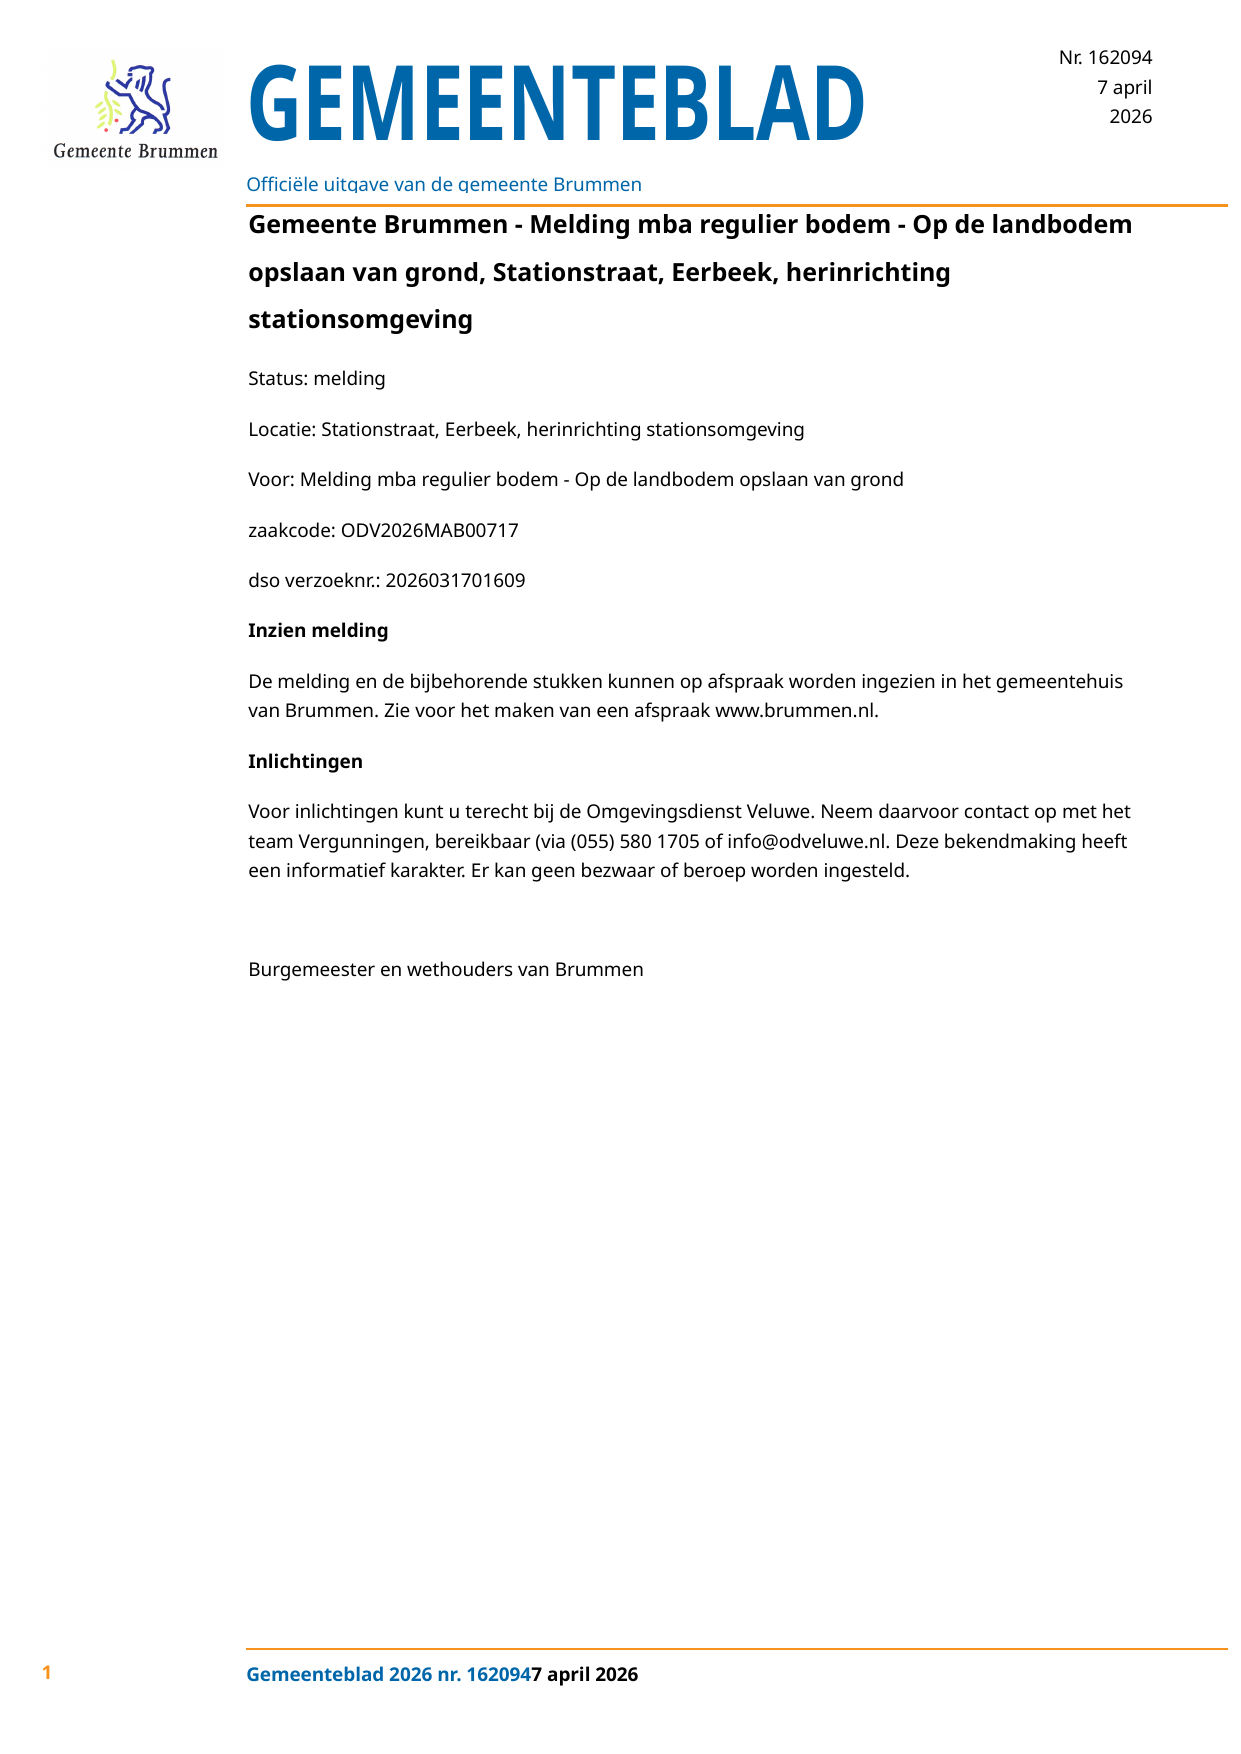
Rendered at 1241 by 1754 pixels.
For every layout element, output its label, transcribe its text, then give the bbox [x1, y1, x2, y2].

text dso verzoeknr.: 2026031701609 [248, 567, 1152, 593]
text Voor inlichtingen kunt u terecht bij de Omgevingsdienst Veluwe. Neem daarvoor contact op met het team Vergunningen, bereikbaar (via (055) 580 1705 of info@odveluwe.nl. Deze bekendmaking heeft een informatief karakter. Er kan geen bezwaar of beroep worden ingesteld. [248, 798, 1152, 883]
picture [41, 47, 231, 172]
text De melding en de bijbehorende stukken kunnen op afspraak worden ingezien in het gemeentehuis van Brummen. Zie voor het maken van een afspraak www.brummen.nl. [248, 668, 1152, 723]
text Burgemeester en wethouders van Brummen [248, 956, 1152, 982]
text Gemeente Brummen - Melding mba regulier bodem - Op de landbodem opslaan van grond, Stationstraat, Eerbeek, herinrichting stationsomgeving [248, 207, 1152, 336]
text Inlichtingen [248, 748, 1152, 774]
text Inzien melding [248, 618, 1152, 643]
text Locatie: Stationstraat, Eerbeek, herinrichting stationsomgeving [248, 416, 1152, 442]
text Voor: Melding mba regulier bodem - Op de landbodem opslaan van grond [248, 466, 1152, 492]
text Status: melding [248, 366, 1152, 391]
text zaakcode: ODV2026MAB00717 [248, 517, 1152, 542]
